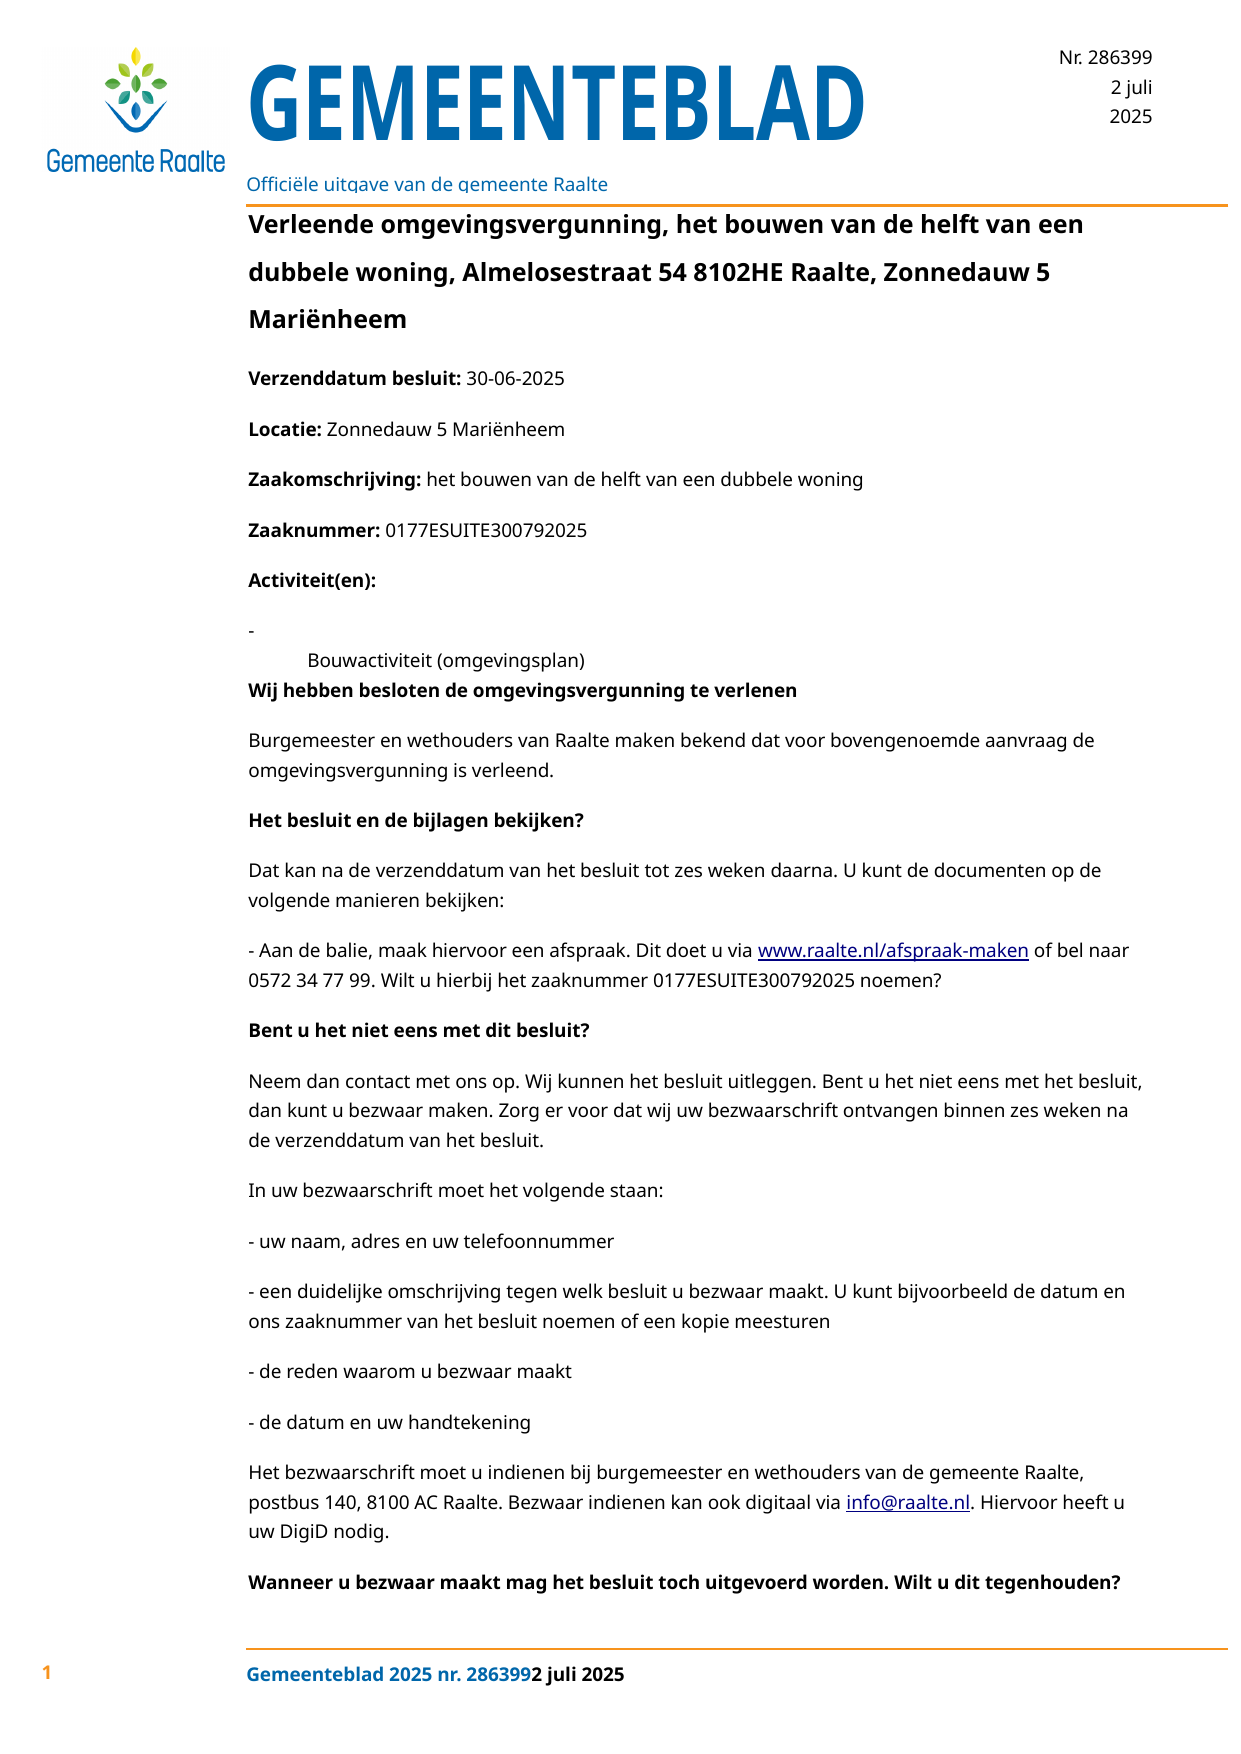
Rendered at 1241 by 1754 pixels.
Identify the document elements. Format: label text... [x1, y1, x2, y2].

text In uw bezwaarschrift moet het volgende staan: [248, 1178, 1152, 1203]
text Zaaknummer: 0177ESUITE300792025 [248, 517, 1152, 542]
picture [41, 47, 231, 172]
text Locatie: Zonnedauw 5 Mariënheem [248, 416, 1152, 442]
text Activiteit(en): [248, 567, 1152, 593]
text Het bezwaarschrift moet u indienen bij burgemeester en wethouders van de gemeente Raalte, postbus 140, 8100 AC Raalte. Bezwaar indienen kan ook digitaal via info@raalte.nl. Hiervoor heeft u uw DigiD nodig. [248, 1459, 1152, 1544]
text Neem dan contact met ons op. Wij kunnen het besluit uitleggen. Bent u het niet eens met het besluit, dan kunt u bezwaar maken. Zorg er voor dat wij uw bezwaarschrift ontvangen binnen zes weken na de verzenddatum van het besluit. [248, 1068, 1152, 1153]
text Verzenddatum besluit: 30-06-2025 [248, 366, 1152, 391]
text Bent u het niet eens met dit besluit? [248, 1018, 1152, 1043]
text Dat kan na de verzenddatum van het besluit tot zes weken daarna. U kunt de documenten op de volgende manieren bekijken: [248, 858, 1152, 913]
text Zaakomschrijving: het bouwen van de helft van een dubbele woning [248, 466, 1152, 492]
text Wanneer u bezwaar maakt mag het besluit toch uitgevoerd worden. Wilt u dit tegenhouden? [248, 1569, 1152, 1594]
text Wij hebben besloten de omgevingsvergunning te verlenen [248, 677, 1152, 702]
text Burgemeester en wethouders van Raalte maken bekend dat voor bovengenoemde aanvraag de omgevingsvergunning is verleend. [248, 727, 1152, 782]
text - een duidelijke omschrijving tegen welk besluit u bezwaar maakt. U kunt bijvoorbeeld de datum en ons zaaknummer van het besluit noemen of een kopie meesturen [248, 1278, 1152, 1334]
text Verleende omgevingsvergunning, het bouwen van de helft van een dubbele woning, Almelosestraat 54 8102HE Raalte, Zonnedauw 5 Mariënheem [248, 207, 1152, 336]
text - Aan de balie, maak hiervoor een afspraak. Dit doet u via www.raalte.nl/afspraak-maken of bel naar 0572 34 77 99. Wilt u hierbij het zaaknummer 0177ESUITE300792025 noemen? [248, 938, 1152, 993]
text - de reden waarom u bezwaar maakt [248, 1358, 1152, 1384]
text Het besluit en de bijlagen bekijken? [248, 807, 1152, 833]
text - uw naam, adres en uw telefoonnummer [248, 1228, 1152, 1254]
list Bouwactiviteit (omgevingsplan) [248, 647, 1152, 673]
text - de datum en uw handtekening [248, 1409, 1152, 1434]
